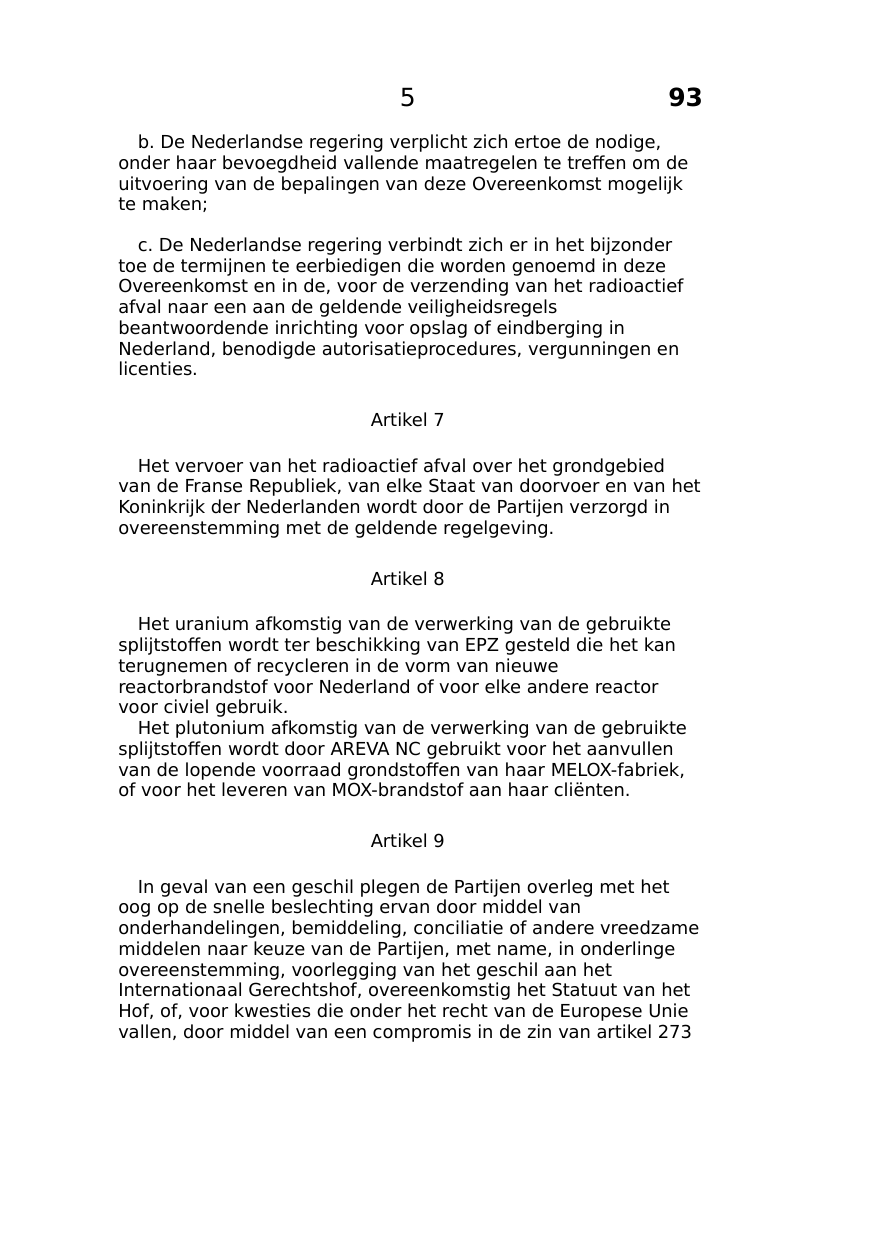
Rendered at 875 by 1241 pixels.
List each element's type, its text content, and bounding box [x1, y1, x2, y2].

subtitle Artikel 8 [118, 568, 703, 589]
text Het uranium afkomstig van de verwerking van de gebruikte splijtstoffen wordt ter beschikking van EPZ gesteld die het kan terugnemen of recycleren in de vorm van nieuwe reactorbrandstof voor Nederland of voor elke andere reactor voor civiel gebruik. [118, 614, 703, 718]
text Het plutonium afkomstig van de verwerking van de gebruikte splijtstoffen wordt door AREVA NC gebruikt voor het aanvullen van de lopende voorraad grondstoffen van haar MELOX-fabriek, of voor het leveren van MOX-brandstof aan haar cliënten. [118, 718, 703, 801]
text Het vervoer van het radioactief afval over het grondgebied van de Franse Republiek, van elke Staat van doorvoer en van het Koninkrijk der Nederlanden wordt door de Partijen verzorgd in overeenstemming met de geldende regelgeving. [118, 456, 703, 538]
text In geval van een geschil plegen de Partijen overleg met het oog op de snelle beslechting ervan door middel van onderhandelingen, bemiddeling, conciliatie of andere vreedzame middelen naar keuze van de Partijen, met name, in onderlinge overeenstemming, voorlegging van het geschil aan het Internationaal Gerechtshof, overeenkomstig het Statuut van het Hof, of, voor kwesties die onder het recht van de Europese Unie vallen, door middel van een compromis in de zin van artikel 273 [118, 877, 703, 1042]
subtitle Artikel 9 [118, 831, 703, 852]
text b. De Nederlandse regering verplicht zich ertoe de nodige, onder haar bevoegdheid vallende maatregelen te treffen om de uitvoering van de bepalingen van deze Overeenkomst mogelijk te maken; [118, 132, 703, 215]
subtitle Artikel 7 [118, 410, 703, 431]
text c. De Nederlandse regering verbindt zich er in het bijzonder toe de termijnen te eerbiedigen die worden genoemd in deze Overeenkomst en in de, voor de verzending van het radioactief afval naar een aan de geldende veiligheidsregels beantwoordende inrichting voor opslag of eindberging in Nederland, benodigde autorisatieprocedures, vergunningen en licenties. [118, 235, 703, 380]
